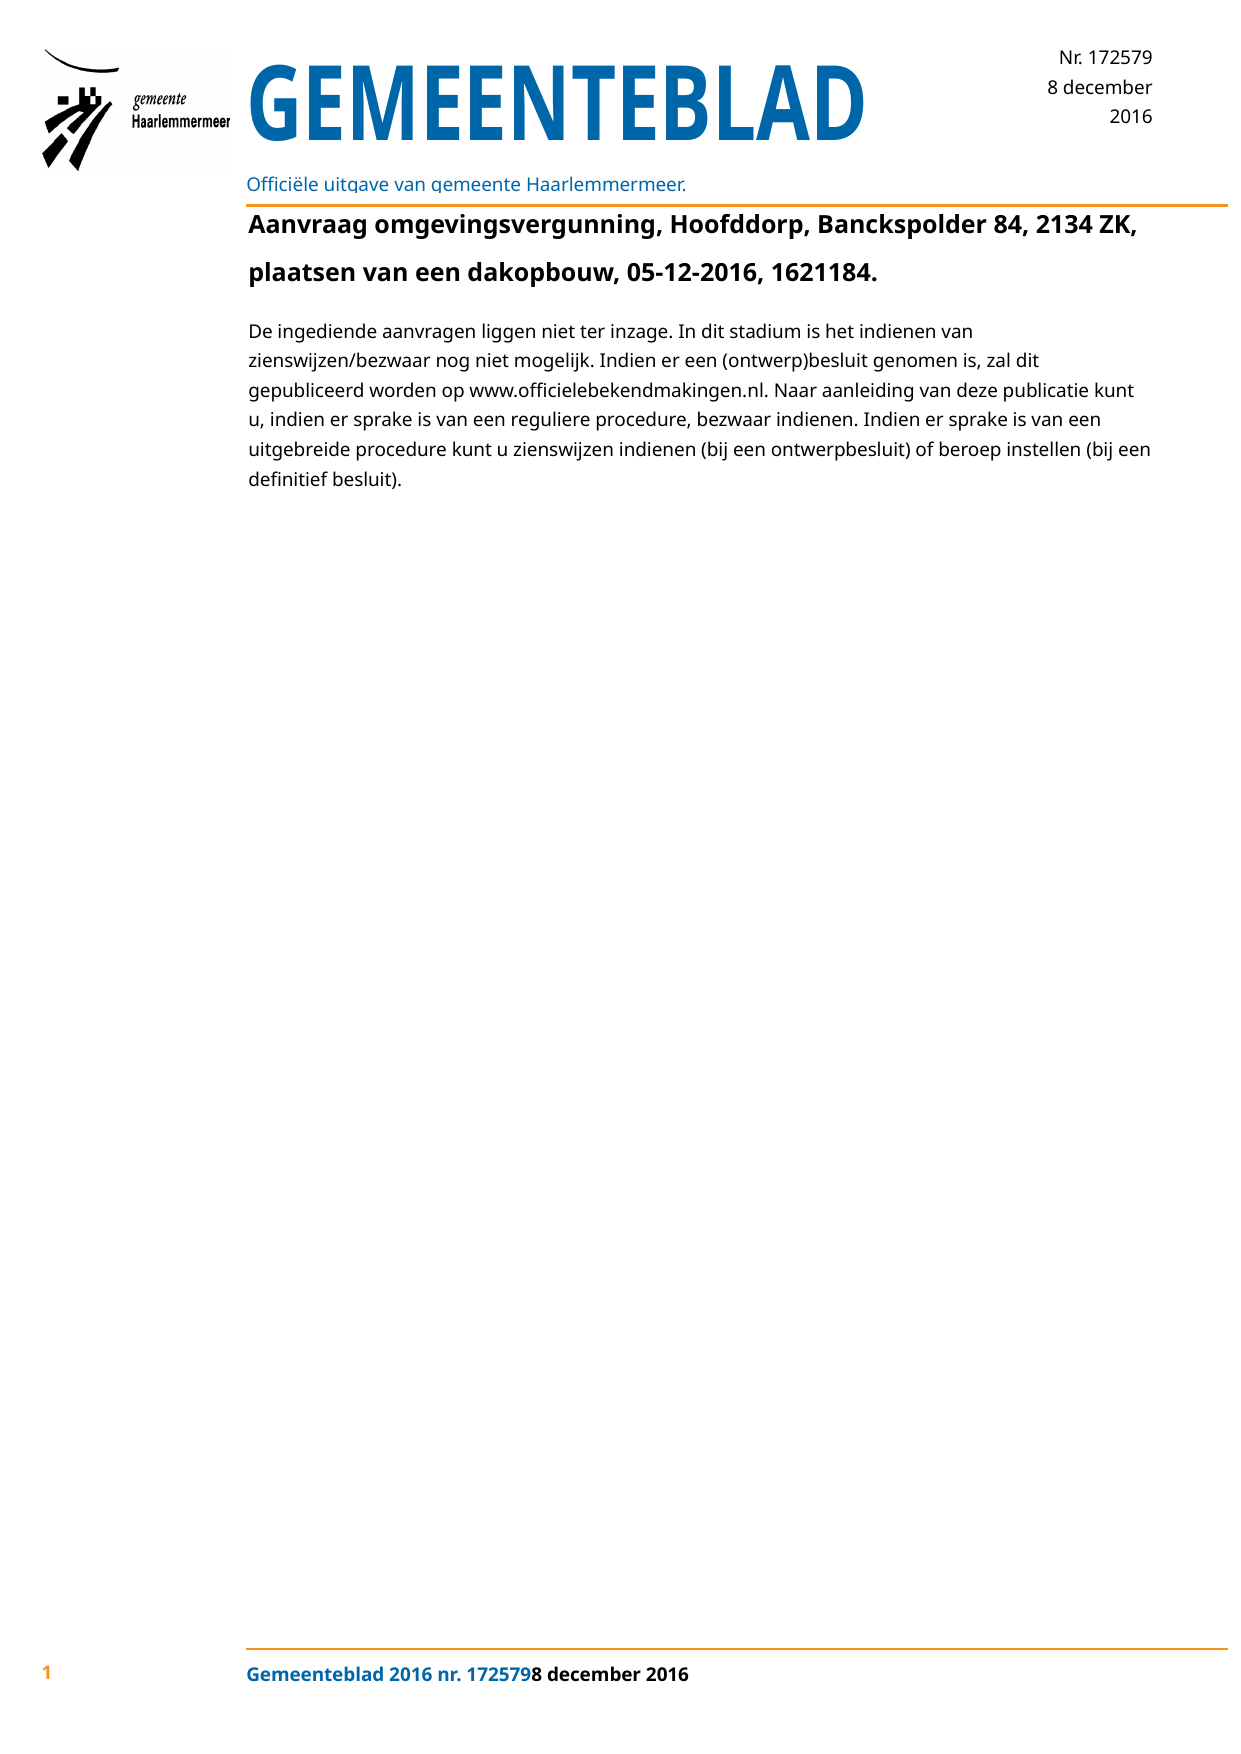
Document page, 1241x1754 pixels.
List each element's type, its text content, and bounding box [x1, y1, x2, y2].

text Aanvraag omgevingsvergunning, Hoofddorp, Banckspolder 84, 2134 ZK, plaatsen van een dakopbouw, 05-12-2016, 1621184. [248, 207, 1152, 288]
text De ingediende aanvragen liggen niet ter inzage. In dit stadium is het indienen van zienswijzen/bezwaar nog niet mogelijk. Indien er een (ontwerp)besluit genomen is, zal dit gepubliceerd worden op www.officielebekendmakingen.nl. Naar aanleiding van deze publicatie kunt u, indien er sprake is van een reguliere procedure, bezwaar indienen. Indien er sprake is van een uitgebreide procedure kunt u zienswijzen indienen (bij een ontwerpbesluit) of beroep instellen (bij een definitief besluit). [248, 318, 1152, 492]
picture [41, 47, 231, 172]
